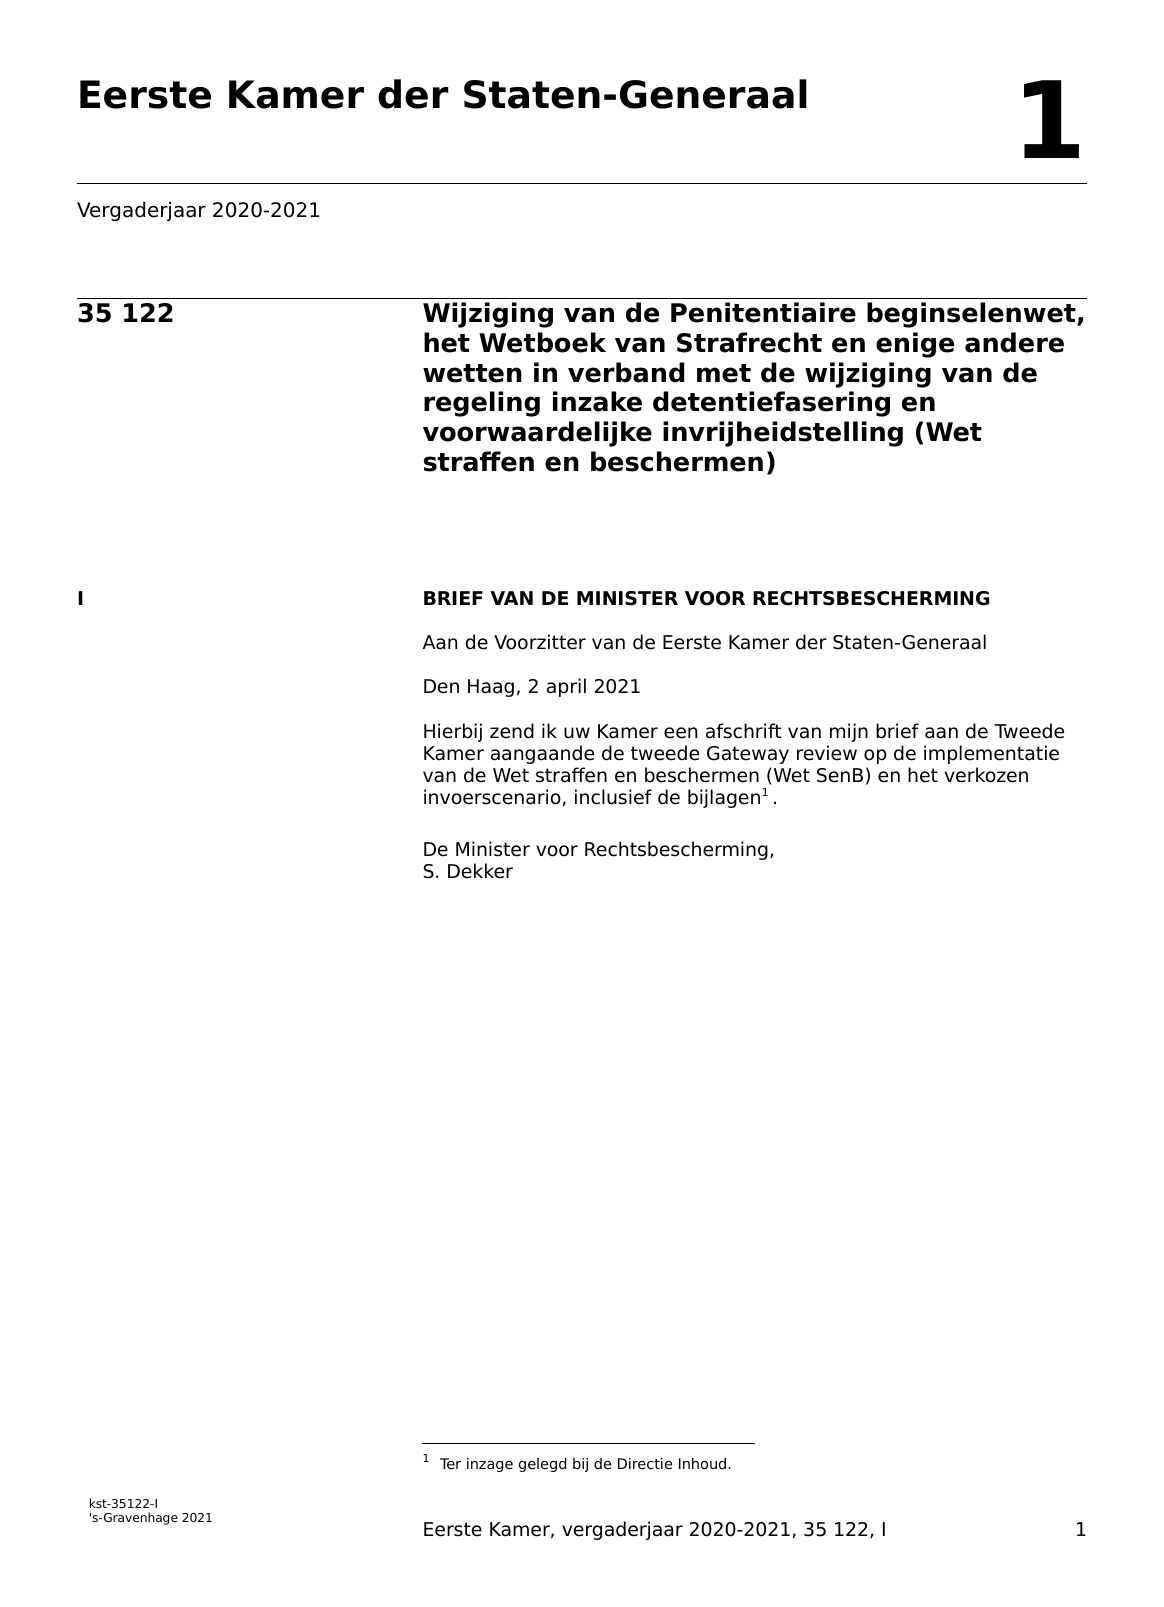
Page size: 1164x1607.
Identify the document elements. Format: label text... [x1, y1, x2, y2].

table_cell Vergaderjaar 2020-2021 [77, 184, 1087, 298]
text Ter inzage gelegd bij de Directie Inhoud. [422, 1452, 1087, 1474]
table_header Eerste Kamer der Staten-Generaal [77, 59, 886, 183]
subtitle I BRIEF VAN DE MINISTER VOOR RECHTSBESCHERMING [77, 588, 1087, 610]
text kst-35122-I [88, 1497, 323, 1511]
text Den Haag, 2 april 2021 [422, 676, 1087, 698]
text 's-Gravenhage 2021 [88, 1511, 323, 1525]
text Hierbij zend ik uw Kamer een afschrift van mijn brief aan de Tweede Kamer aangaande de tweede Gateway review op de implementatie van de Wet straffen en beschermen (Wet SenB) en het verkozen invoerscenario, inclusief de bijlagen. [422, 721, 1087, 808]
text De Minister voor Rechtsbescherming, S. Dekker [422, 838, 1087, 882]
subtitle 35 122 Wijziging van de Penitentiaire beginselenwet, het Wetboek van Strafrecht en enige andere wetten in verband met de wijziging van de regeling inzake detentiefasering en voorwaardelijke invrijheidstelling (Wet straffen en beschermen) [77, 299, 1087, 477]
text Aan de Voorzitter van de Eerste Kamer der Staten-Generaal [422, 632, 1087, 654]
table_header 1 [886, 59, 1087, 183]
